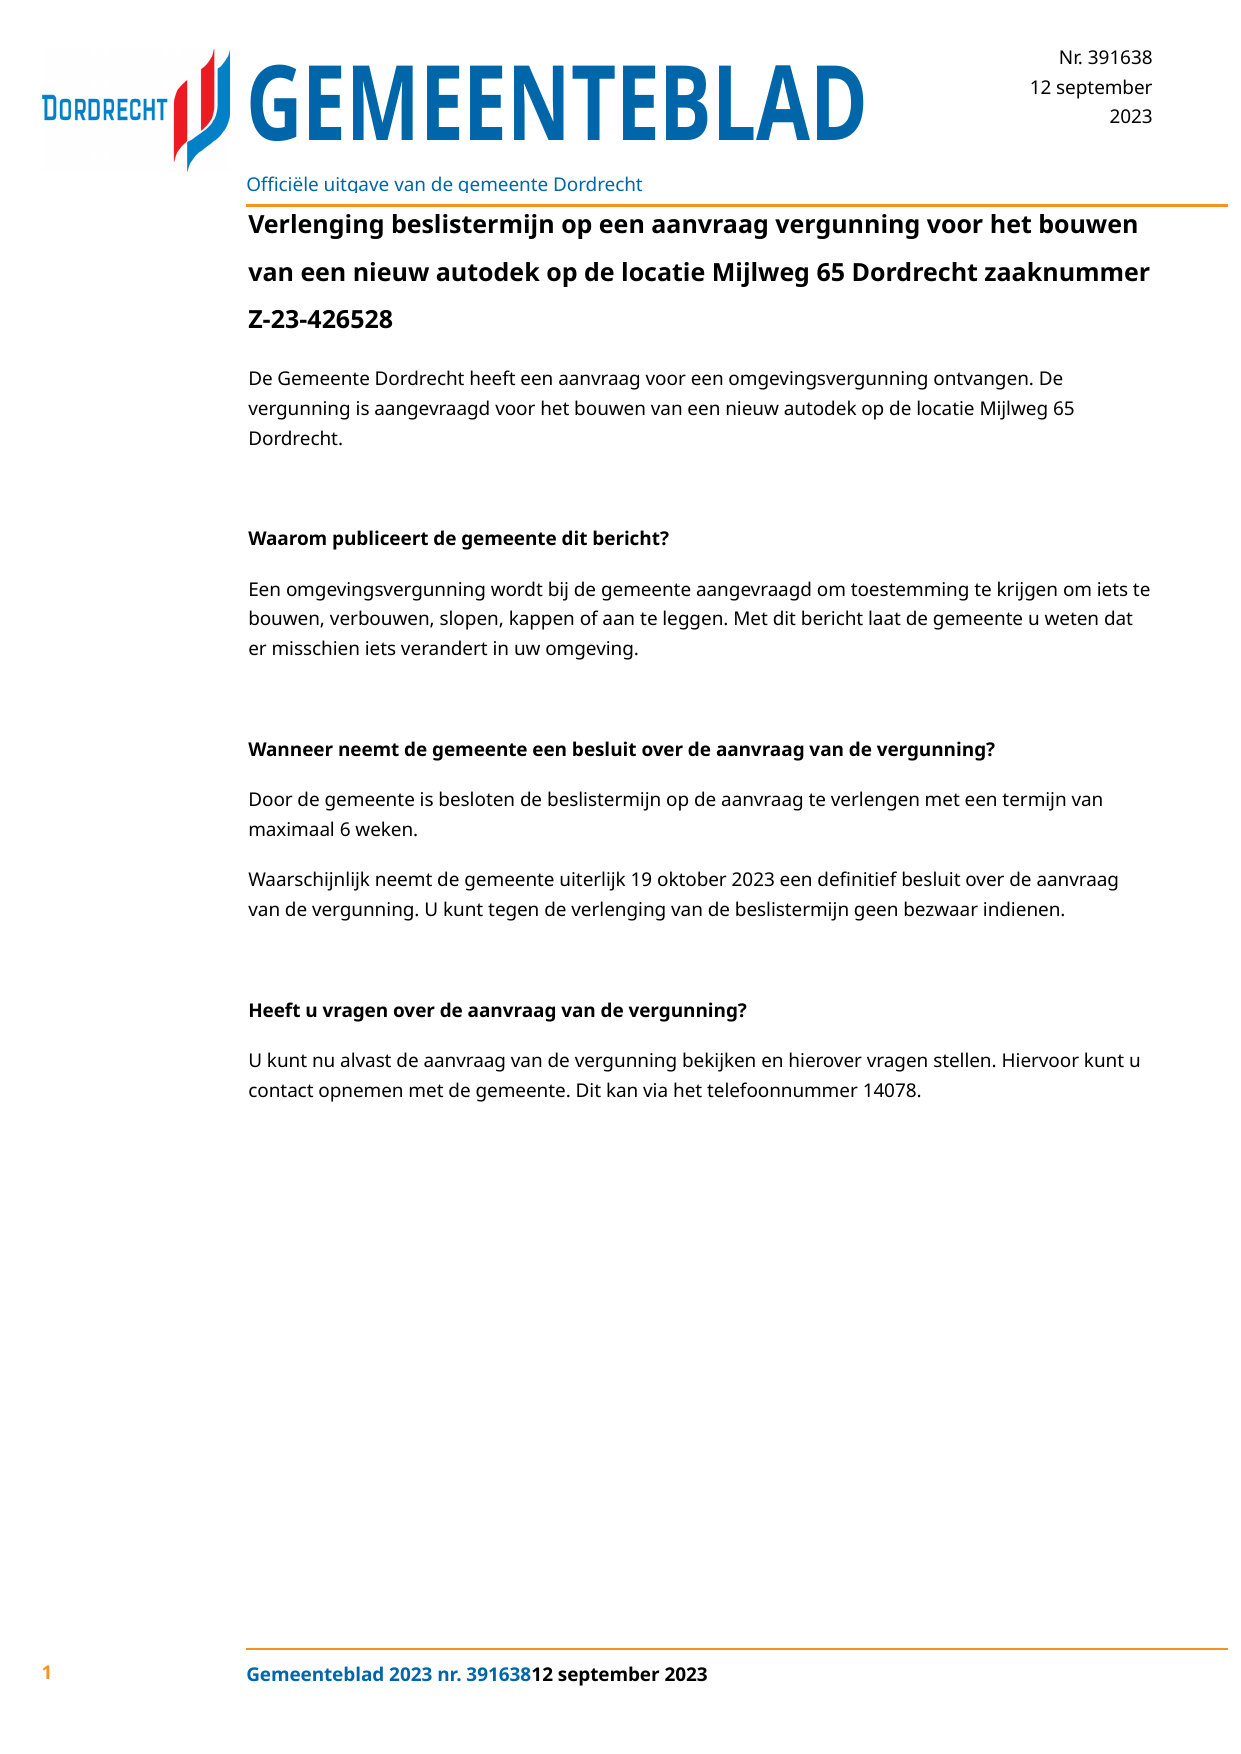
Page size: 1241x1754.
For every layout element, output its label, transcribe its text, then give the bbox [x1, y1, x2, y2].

text Wanneer neemt de gemeente een besluit over de aanvraag van de vergunning? [248, 736, 1152, 762]
text Waarschijnlijk neemt de gemeente uiterlijk 19 oktober 2023 een definitief besluit over de aanvraag van de vergunning. U kunt tegen de verlenging van de beslistermijn geen bezwaar indienen. [248, 866, 1152, 922]
text De Gemeente Dordrecht heeft een aanvraag voor een omgevingsvergunning ontvangen. De vergunning is aangevraagd voor het bouwen van een nieuw autodek op de locatie Mijlweg 65 Dordrecht. [248, 366, 1152, 450]
text U kunt nu alvast de aanvraag van de vergunning bekijken en hierover vragen stellen. Hiervoor kunt u contact opnemen met de gemeente. Dit kan via het telefoonnummer 14078. [248, 1047, 1152, 1102]
text Een omgevingsvergunning wordt bij de gemeente aangevraagd om toestemming te krijgen om iets te bouwen, verbouwen, slopen, kappen of aan te leggen. Met dit bericht laat de gemeente u weten dat er misschien iets verandert in uw omgeving. [248, 576, 1152, 661]
text Verlenging beslistermijn op een aanvraag vergunning voor het bouwen van een nieuw autodek op de locatie Mijlweg 65 Dordrecht zaaknummer Z-23-426528 [248, 207, 1152, 336]
picture [41, 47, 231, 172]
text Waarom publiceert de gemeente dit bericht? [248, 526, 1152, 551]
text Heeft u vragen over de aanvraag van de vergunning? [248, 997, 1152, 1022]
text Door de gemeente is besloten de beslistermijn op de aanvraag te verlengen met een termijn van maximaal 6 weken. [248, 786, 1152, 842]
